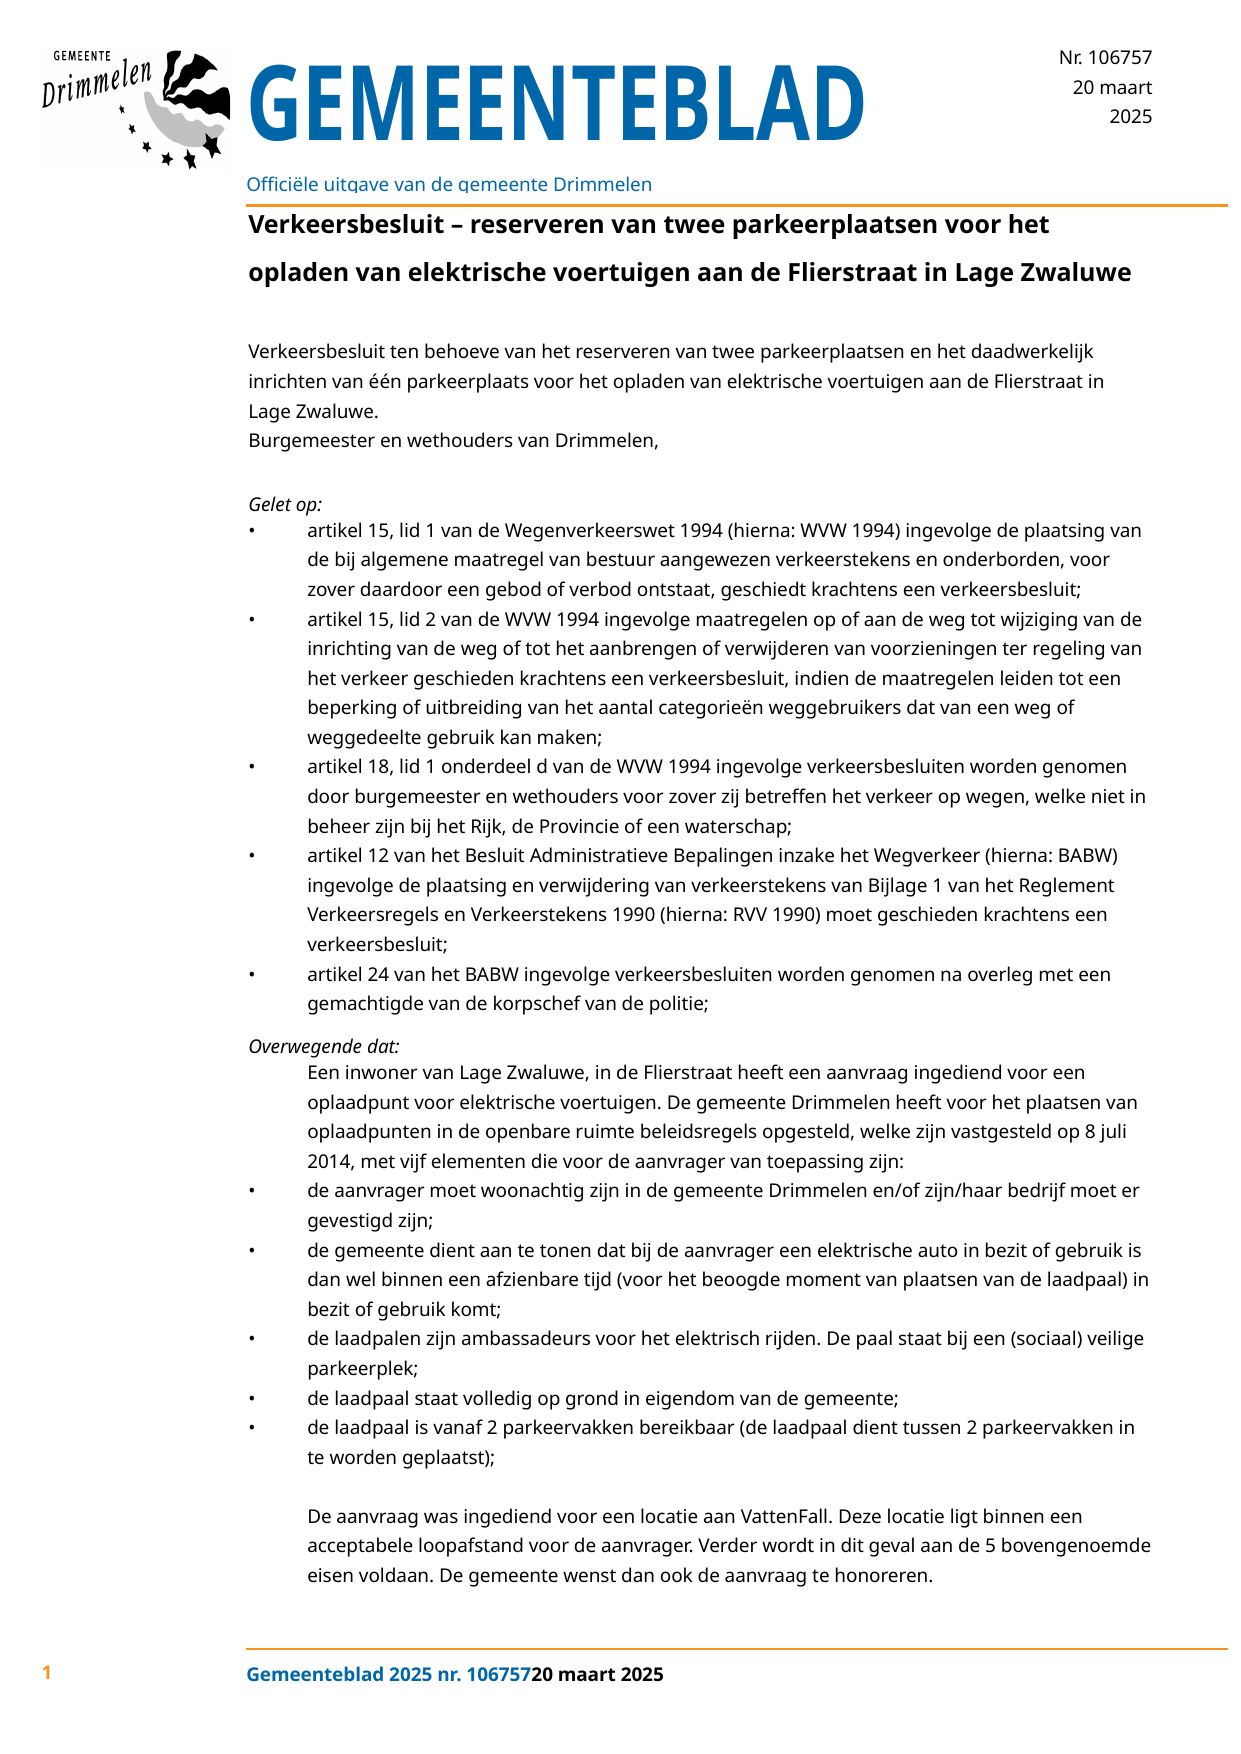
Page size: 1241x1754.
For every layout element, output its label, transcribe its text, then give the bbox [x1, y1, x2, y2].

list artikel 15, lid 1 van de Wegenverkeerswet 1994 (hierna: WVW 1994) ingevolge de plaatsing van de bij algemene maatregel van bestuur aangewezen verkeerstekens en onderborden, voor zover daardoor een gebod of verbod ontstaat, geschiedt krachtens een verkeersbesluit; [248, 517, 1152, 602]
list artikel 12 van het Besluit Administratieve Bepalingen inzake het Wegverkeer (hierna: BABW) ingevolge de plaatsing en verwijdering van verkeerstekens van Bijlage 1 van het Reglement Verkeersregels en Verkeerstekens 1990 (hierna: RVV 1990) moet geschieden krachtens een verkeersbesluit; [248, 842, 1152, 957]
text Burgemeester en wethouders van Drimmelen, [248, 427, 1152, 453]
list de aanvrager moet woonachtig zijn in de gemeente Drimmelen en/of zijn/haar bedrijf moet er gevestigd zijn; [248, 1178, 1152, 1233]
list De aanvraag was ingediend voor een locatie aan VattenFall. Deze locatie ligt binnen een acceptabele loopafstand voor de aanvrager. Verder wordt in dit geval aan de 5 bovengenoemde eisen voldaan. De gemeente wenst dan ook de aanvraag te honoreren. [248, 1503, 1152, 1588]
text Overwegende dat: [248, 1033, 1152, 1059]
list de laadpaal is vanaf 2 parkeervakken bereikbaar (de laadpaal dient tussen 2 parkeervakken in te worden geplaatst); [248, 1414, 1152, 1469]
list de laadpaal staat volledig op grond in eigendom van de gemeente; [248, 1385, 1152, 1410]
list artikel 24 van het BABW ingevolge verkeersbesluiten worden genomen na overleg met een gemachtigde van de korpschef van de politie; [248, 961, 1152, 1016]
list artikel 18, lid 1 onderdeel d van de WVW 1994 ingevolge verkeersbesluiten worden genomen door burgemeester en wethouders voor zover zij betreffen het verkeer op wegen, welke niet in beheer zijn bij het Rijk, de Provincie of een waterschap; [248, 754, 1152, 839]
text Verkeersbesluit – reserveren van twee parkeerplaatsen voor het opladen van elektrische voertuigen aan de Flierstraat in Lage Zwaluwe [248, 207, 1152, 288]
text Gelet op: [248, 491, 1152, 517]
list artikel 15, lid 2 van de WVW 1994 ingevolge maatregelen op of aan de weg tot wijziging van de inrichting van de weg of tot het aanbrengen of verwijderen van voorzieningen ter regeling van het verkeer geschieden krachtens een verkeersbesluit, indien de maatregelen leiden tot een beperking of uitbreiding van het aantal categorieën weggebruikers dat van een weg of weggedeelte gebruik kan maken; [248, 606, 1152, 750]
list de gemeente dient aan te tonen dat bij de aanvrager een elektrische auto in bezit of gebruik is dan wel binnen een afzienbare tijd (voor het beoogde moment van plaatsen van de laadpaal) in bezit of gebruik komt; [248, 1237, 1152, 1322]
list Een inwoner van Lage Zwaluwe, in de Flierstraat heeft een aanvraag ingediend voor een oplaadpunt voor elektrische voertuigen. De gemeente Drimmelen heeft voor het plaatsen van oplaadpunten in de openbare ruimte beleidsregels opgesteld, welke zijn vastgesteld op 8 juli 2014, met vijf elementen die voor de aanvrager van toepassing zijn: [248, 1059, 1152, 1174]
picture [41, 47, 231, 172]
text Verkeersbesluit ten behoeve van het reserveren van twee parkeerplaatsen en het daadwerkelijk inrichten van één parkeerplaats voor het opladen van elektrische voertuigen aan de Flierstraat in Lage Zwaluwe. [248, 339, 1152, 423]
list de laadpalen zijn ambassadeurs voor het elektrisch rijden. De paal staat bij een (sociaal) veilige parkeerplek; [248, 1326, 1152, 1381]
